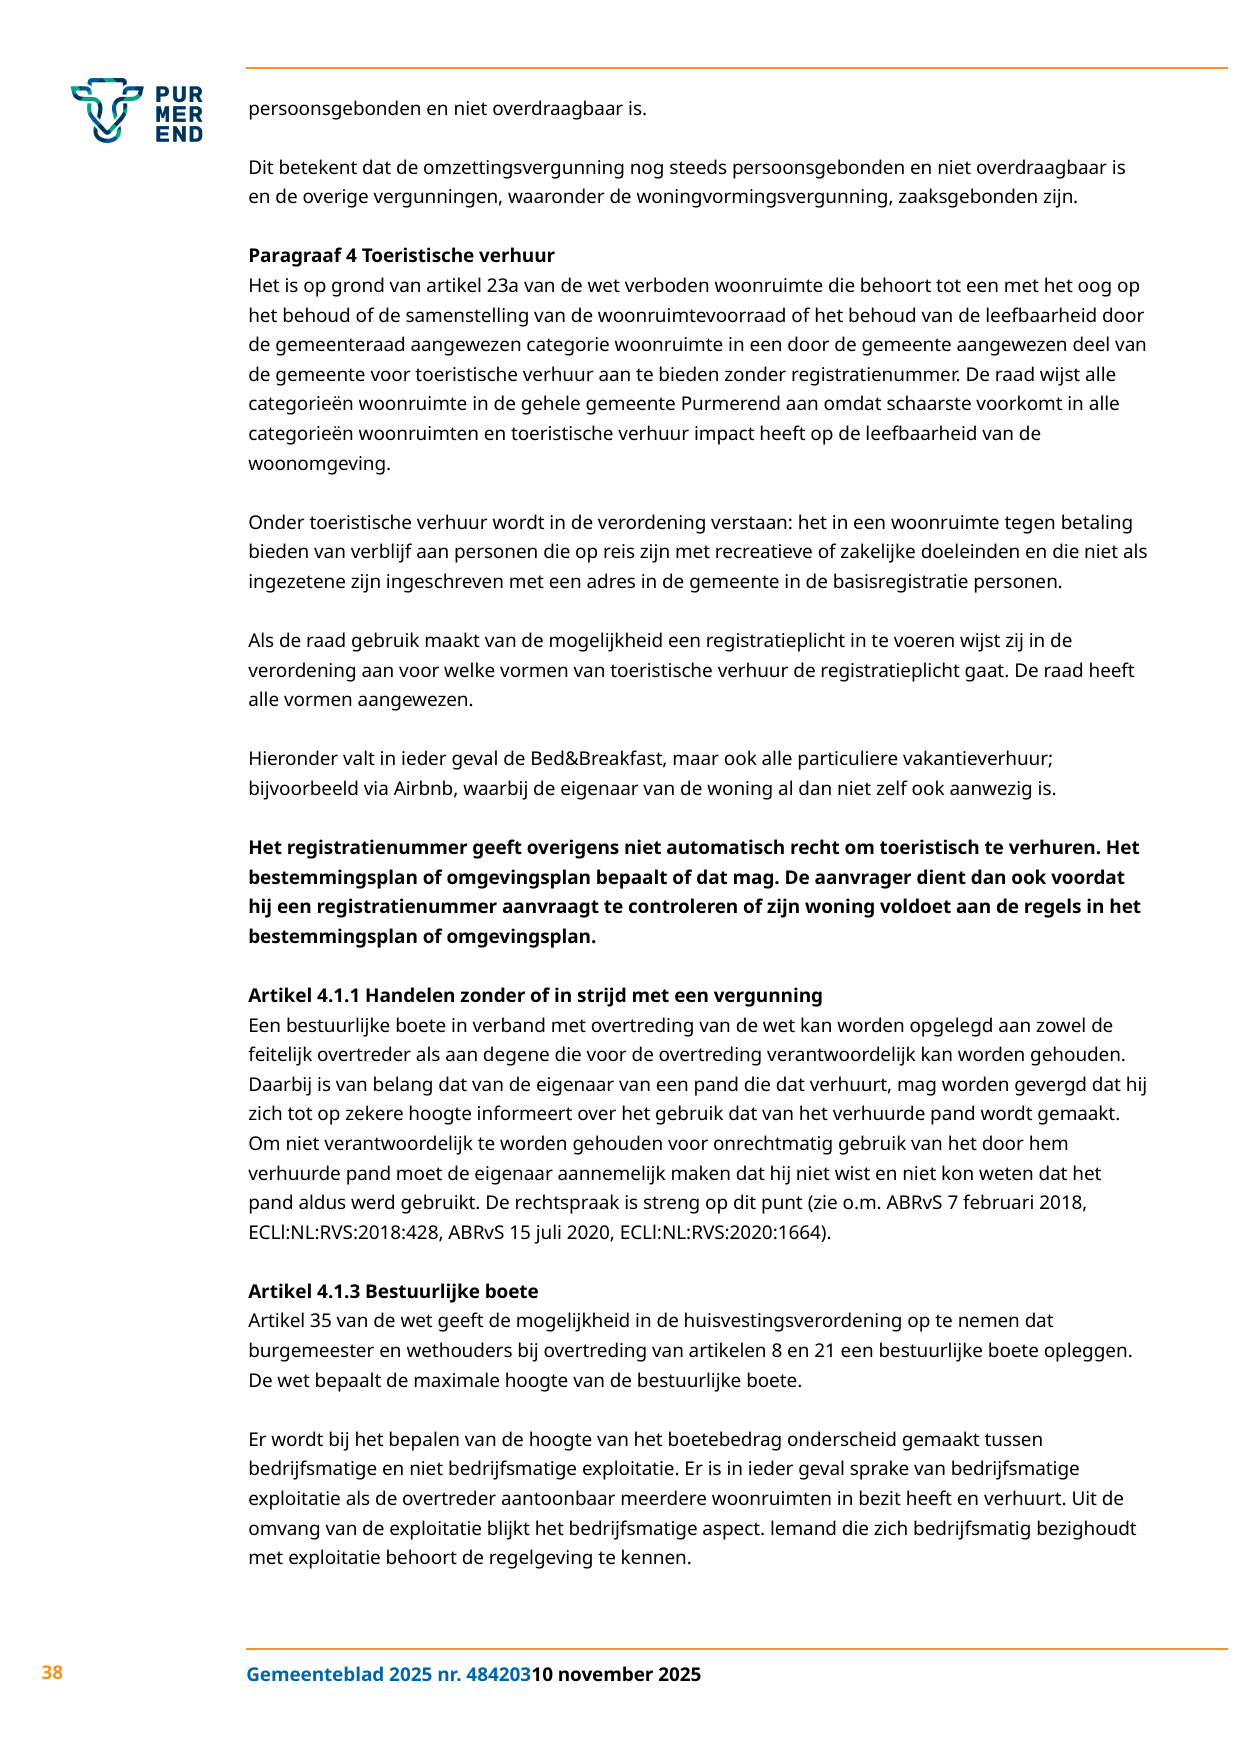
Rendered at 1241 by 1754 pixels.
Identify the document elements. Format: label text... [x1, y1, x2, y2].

text persoonsgebonden en niet overdraagbaar is. [248, 95, 1152, 121]
text Artikel 4.1.3 Bestuurlijke boete [248, 1278, 1152, 1304]
text Artikel 4.1.1 Handelen zonder of in strijd met een vergunning [248, 982, 1152, 1008]
text Onder toeristische verhuur wordt in de verordening verstaan: het in een woonruimte tegen betaling bieden van verblijf aan personen die op reis zijn met recreatieve of zakelijke doeleinden en die niet als ingezetene zijn ingeschreven met een adres in de gemeente in de basisregistratie personen. [248, 509, 1152, 594]
picture [41, 47, 231, 172]
text Paragraaf 4 Toeristische verhuur [248, 243, 1152, 268]
text Artikel 35 van de wet geeft de mogelijkheid in de huisvestingsverordening op te nemen dat burgemeester en wethouders bij overtreding van artikelen 8 en 21 een bestuurlijke boete opleggen. De wet bepaalt de maximale hoogte van de bestuurlijke boete. [248, 1308, 1152, 1393]
text Het registratienummer geeft overigens niet automatisch recht om toeristisch te verhuren. Het bestemmingsplan of omgevingsplan bepaalt of dat mag. De aanvrager dient dan ook voordat hij een registratienummer aanvraagt te controleren of zijn woning voldoet aan de regels in het bestemmingsplan of omgevingsplan. [248, 834, 1152, 949]
text Dit betekent dat de omzettingsvergunning nog steeds persoonsgebonden en niet overdraagbaar is en de overige vergunningen, waaronder de woningvormingsvergunning, zaaksgebonden zijn. [248, 154, 1152, 209]
text Het is op grond van artikel 23a van de wet verboden woonruimte die behoort tot een met het oog op het behoud of de samenstelling van de woonruimtevoorraad of het behoud van de leefbaarheid door de gemeenteraad aangewezen categorie woonruimte in een door de gemeente aangewezen deel van de gemeente voor toeristische verhuur aan te bieden zonder registratienummer. De raad wijst alle categorieën woonruimte in de gehele gemeente Purmerend aan omdat schaarste voorkomt in alle categorieën woonruimten en toeristische verhuur impact heeft op de leefbaarheid van de woonomgeving. [248, 272, 1152, 476]
text Een bestuurlijke boete in verband met overtreding van de wet kan worden opgelegd aan zowel de feitelijk overtreder als aan degene die voor de overtreding verantwoordelijk kan worden gehouden. Daarbij is van belang dat van de eigenaar van een pand die dat verhuurt, mag worden gevergd dat hij zich tot op zekere hoogte informeert over het gebruik dat van het verhuurde pand wordt gemaakt. Om niet verantwoordelijk te worden gehouden voor onrechtmatig gebruik van het door hem verhuurde pand moet de eigenaar aannemelijk maken dat hij niet wist en niet kon weten dat het pand aldus werd gebruikt. De rechtspraak is streng op dit punt (zie o.m. ABRvS 7 februari 2018, ECLl:NL:RVS:2018:428, ABRvS 15 juli 2020, ECLl:NL:RVS:2020:1664). [248, 1012, 1152, 1245]
text Als de raad gebruik maakt van de mogelijkheid een registratieplicht in te voeren wijst zij in de verordening aan voor welke vormen van toeristische verhuur de registratieplicht gaat. De raad heeft alle vormen aangewezen. [248, 627, 1152, 712]
text Er wordt bij het bepalen van de hoogte van het boetebedrag onderscheid gemaakt tussen bedrijfsmatige en niet­ bedrijfsmatige exploitatie. Er is in ieder geval sprake van bedrijfsmatige exploitatie als de overtreder aantoonbaar meerdere woonruimten in bezit heeft en verhuurt. Uit de omvang van de exploitatie blijkt het bedrijfsmatige aspect. lemand die zich bedrijfsmatig bezighoudt met exploitatie behoort de regelgeving te kennen. [248, 1426, 1152, 1570]
text Hieronder valt in ieder geval de Bed&Breakfast, maar ook alle particuliere vakantieverhuur; bijvoorbeeld via Airbnb, waarbij de eigenaar van de woning al dan niet zelf ook aanwezig is. [248, 746, 1152, 801]
